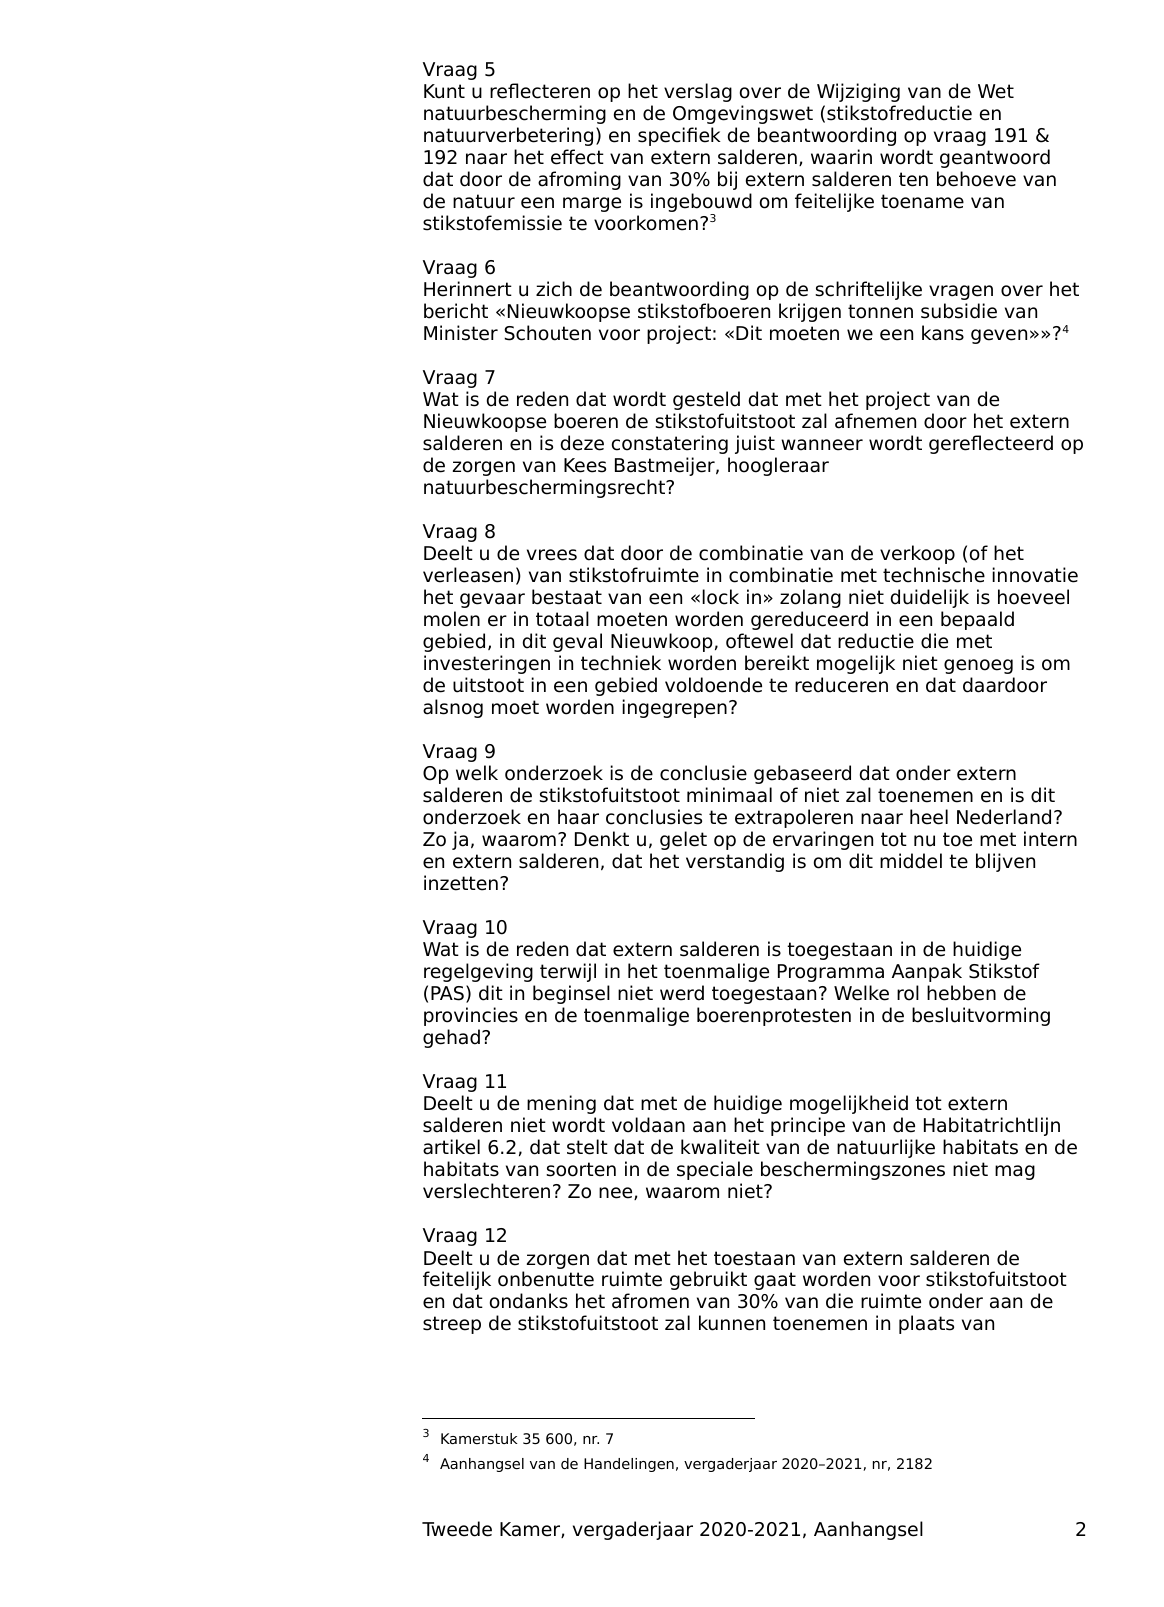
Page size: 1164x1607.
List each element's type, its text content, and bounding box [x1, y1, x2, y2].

text Herinnert u zich de beantwoording op de schriftelijke vragen over het bericht «Nieuwkoopse stikstofboeren krijgen tonnen subsidie van Minister Schouten voor project: «Dit moeten we een kans geven»»? [422, 279, 1087, 345]
text Deelt u de vrees dat door de combinatie van de verkoop (of het verleasen) van stikstofruimte in combinatie met technische innovatie het gevaar bestaat van een «lock in» zolang niet duidelijk is hoeveel molen er in totaal moeten worden gereduceerd in een bepaald gebied, in dit geval Nieuwkoop, oftewel dat reductie die met investeringen in techniek worden bereikt mogelijk niet genoeg is om de uitstoot in een gebied voldoende te reduceren en dat daardoor alsnog moet worden ingegrepen? [422, 543, 1087, 719]
text Vraag 5 [422, 59, 1087, 81]
text Wat is de reden dat wordt gesteld dat met het project van de Nieuwkoopse boeren de stikstofuitstoot zal afnemen door het extern salderen en is deze constatering juist wanneer wordt gereflecteerd op de zorgen van Kees Bastmeijer, hoogleraar natuurbeschermingsrecht? [422, 389, 1087, 499]
text Vraag 8 [422, 521, 1087, 543]
text Kamerstuk 35 600, nr. 7 [422, 1427, 1087, 1449]
text Vraag 6 [422, 257, 1087, 279]
text Aanhangsel van de Handelingen, vergaderjaar 2020–2021, nr, 2182 [422, 1452, 1087, 1474]
text Wat is de reden dat extern salderen is toegestaan in de huidige regelgeving terwijl in het toenmalige Programma Aanpak Stikstof (PAS) dit in beginsel niet werd toegestaan? Welke rol hebben de provincies en de toenmalige boerenprotesten in de besluitvorming gehad? [422, 939, 1087, 1049]
text Deelt u de mening dat met de huidige mogelijkheid tot extern salderen niet wordt voldaan aan het principe van de Habitatrichtlijn artikel 6.2, dat stelt dat de kwaliteit van de natuurlijke habitats en de habitats van soorten in de speciale beschermingszones niet mag verslechteren? Zo nee, waarom niet? [422, 1093, 1087, 1203]
text Vraag 9 [422, 741, 1087, 763]
text Vraag 7 [422, 367, 1087, 389]
text Deelt u de zorgen dat met het toestaan van extern salderen de feitelijk onbenutte ruimte gebruikt gaat worden voor stikstofuitstoot en dat ondanks het afromen van 30% van die ruimte onder aan de streep de stikstofuitstoot zal kunnen toenemen in plaats van [422, 1247, 1087, 1335]
text Vraag 10 [422, 917, 1087, 939]
text Vraag 11 [422, 1071, 1087, 1093]
text Op welk onderzoek is de conclusie gebaseerd dat onder extern salderen de stikstofuitstoot minimaal of niet zal toenemen en is dit onderzoek en haar conclusies te extrapoleren naar heel Nederland? Zo ja, waarom? Denkt u, gelet op de ervaringen tot nu toe met intern en extern salderen, dat het verstandig is om dit middel te blijven inzetten? [422, 763, 1087, 895]
text Kunt u reflecteren op het verslag over de Wijziging van de Wet natuurbescherming en de Omgevingswet (stikstofreductie en natuurverbetering) en specifiek de beantwoording op vraag 191 & 192 naar het effect van extern salderen, waarin wordt geantwoord dat door de afroming van 30% bij extern salderen ten behoeve van de natuur een marge is ingebouwd om feitelijke toename van stikstofemissie te voorkomen? [422, 81, 1087, 235]
text Vraag 12 [422, 1225, 1087, 1247]
